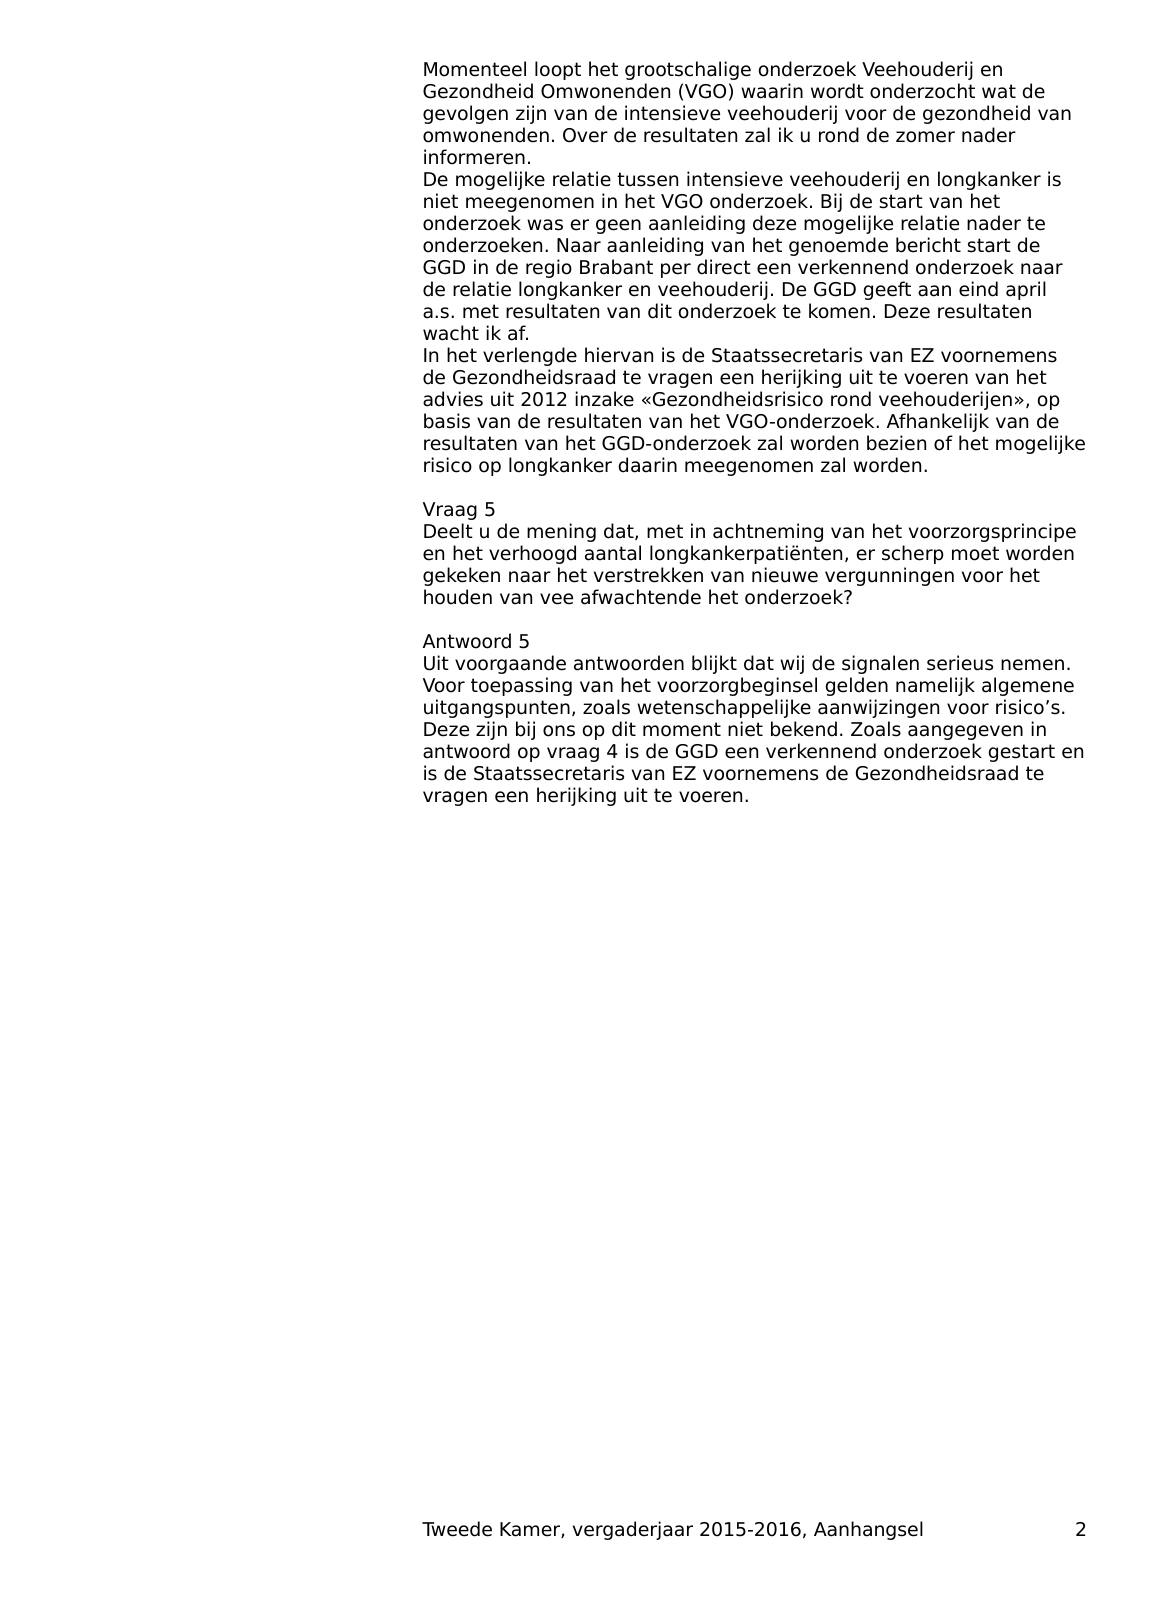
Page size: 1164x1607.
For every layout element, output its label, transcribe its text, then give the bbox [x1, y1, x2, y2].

text Uit voorgaande antwoorden blijkt dat wij de signalen serieus nemen. Voor toepassing van het voorzorgbeginsel gelden namelijk algemene uitgangspunten, zoals wetenschappelijke aanwijzingen voor risico’s. Deze zijn bij ons op dit moment niet bekend. Zoals aangegeven in antwoord op vraag 4 is de GGD een verkennend onderzoek gestart en is de Staatssecretaris van EZ voornemens de Gezondheidsraad te vragen een herijking uit te voeren. [422, 653, 1087, 807]
text De mogelijke relatie tussen intensieve veehouderij en longkanker is niet meegenomen in het VGO onderzoek. Bij de start van het onderzoek was er geen aanleiding deze mogelijke relatie nader te onderzoeken. Naar aanleiding van het genoemde bericht start de GGD in de regio Brabant per direct een verkennend onderzoek naar de relatie longkanker en veehouderij. De GGD geeft aan eind april a.s. met resultaten van dit onderzoek te komen. Deze resultaten wacht ik af. [422, 169, 1087, 345]
text Vraag 5 [422, 499, 1087, 521]
text In het verlengde hiervan is de Staatssecretaris van EZ voornemens de Gezondheidsraad te vragen een herijking uit te voeren van het advies uit 2012 inzake «Gezondheidsrisico rond veehouderijen», op basis van de resultaten van het VGO-onderzoek. Afhankelijk van de resultaten van het GGD-onderzoek zal worden bezien of het mogelijke risico op longkanker daarin meegenomen zal worden. [422, 345, 1087, 477]
text Momenteel loopt het grootschalige onderzoek Veehouderij en Gezondheid Omwonenden (VGO) waarin wordt onderzocht wat de gevolgen zijn van de intensieve veehouderij voor de gezondheid van omwonenden. Over de resultaten zal ik u rond de zomer nader informeren. [422, 59, 1087, 169]
text Deelt u de mening dat, met in achtneming van het voorzorgsprincipe en het verhoogd aantal longkankerpatiënten, er scherp moet worden gekeken naar het verstrekken van nieuwe vergunningen voor het houden van vee afwachtende het onderzoek? [422, 521, 1087, 609]
text Antwoord 5 [422, 631, 1087, 653]
